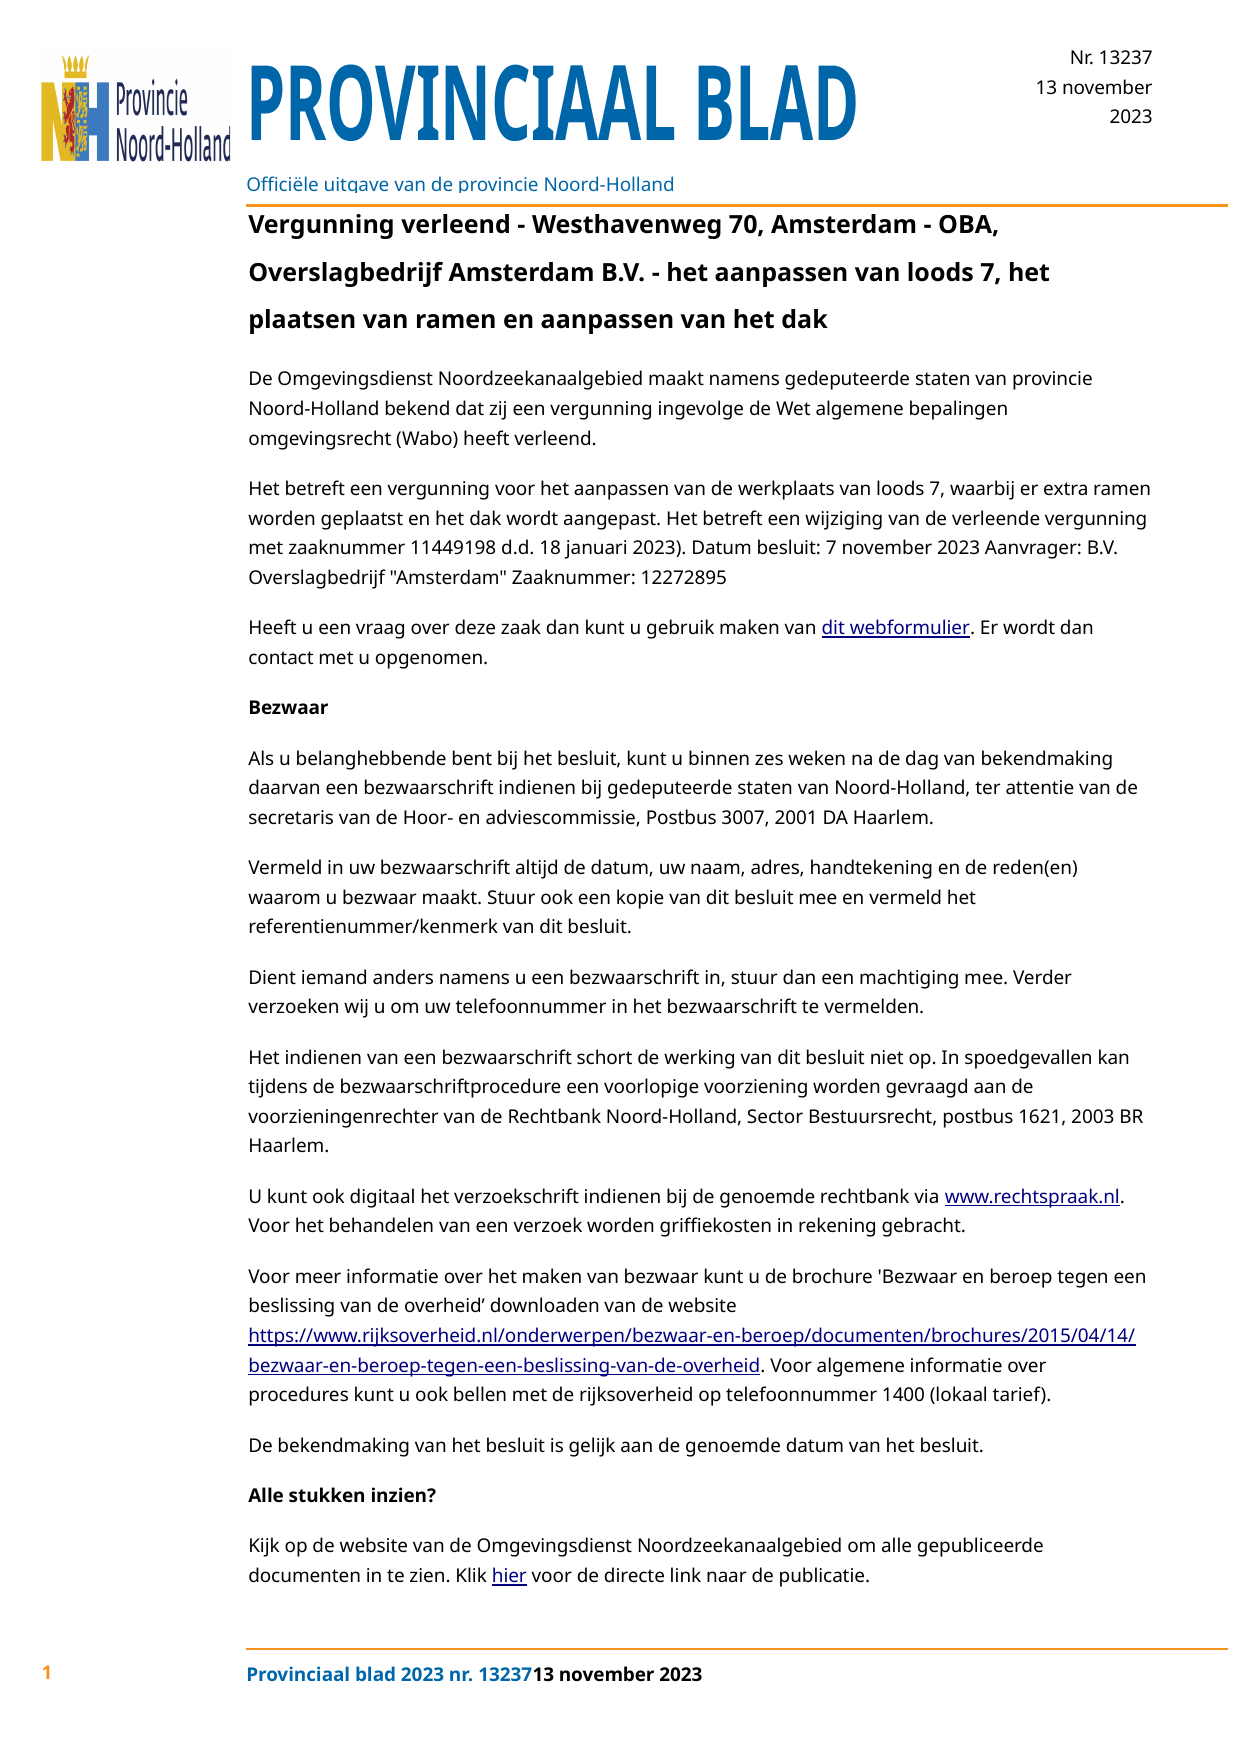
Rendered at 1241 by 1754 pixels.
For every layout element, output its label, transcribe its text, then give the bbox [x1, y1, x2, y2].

text U kunt ook digitaal het verzoekschrift indienen bij de genoemde rechtbank via www.rechtspraak.nl. Voor het behandelen van een verzoek worden griffiekosten in rekening gebracht. [248, 1183, 1152, 1238]
text De bekendmaking van het besluit is gelijk aan de genoemde datum van het besluit. [248, 1432, 1152, 1457]
text Voor meer informatie over het maken van bezwaar kunt u de brochure 'Bezwaar en beroep tegen een beslissing van de overheid’ downloaden van de website https://www.rijksoverheid.nl/onderwerpen/bezwaar-en-beroep/documenten/brochures/2015/04/14/bezwaar-en-beroep-tegen-een-beslissing-van-de-overheid. Voor algemene informatie over procedures kunt u ook bellen met de rijksoverheid op telefoonnummer 1400 (lokaal tarief). [248, 1263, 1152, 1407]
text Bezwaar [248, 694, 1152, 720]
text De Omgevingsdienst Noordzeekanaalgebied maakt namens gedeputeerde staten van provincie Noord-Holland bekend dat zij een vergunning ingevolge de Wet algemene bepalingen omgevingsrecht (Wabo) heeft verleend. [248, 366, 1152, 450]
text Heeft u een vraag over deze zaak dan kunt u gebruik maken van dit webformulier. Er wordt dan contact met u opgenomen. [248, 614, 1152, 669]
text Vermeld in uw bezwaarschrift altijd de datum, uw naam, adres, handtekening en de reden(en) waarom u bezwaar maakt. Stuur ook een kopie van dit besluit mee en vermeld het referentienummer/kenmerk van dit besluit. [248, 854, 1152, 939]
text Alle stukken inzien? [248, 1482, 1152, 1508]
text Het betreft een vergunning voor het aanpassen van de werkplaats van loods 7, waarbij er extra ramen worden geplaatst en het dak wordt aangepast. Het betreft een wijziging van de verleende vergunning met zaaknummer 11449198 d.d. 18 januari 2023). Datum besluit: 7 november 2023 Aanvrager: B.V. Overslagbedrijf "Amsterdam" Zaaknummer: 12272895 [248, 475, 1152, 589]
text Vergunning verleend - Westhavenweg 70, Amsterdam - OBA, Overslagbedrijf Amsterdam B.V. - het aanpassen van loods 7, het plaatsen van ramen en aanpassen van het dak [248, 207, 1152, 336]
text Als u belanghebbende bent bij het besluit, kunt u binnen zes weken na de dag van bekendmaking daarvan een bezwaarschrift indienen bij gedeputeerde staten van Noord-Holland, ter attentie van de secretaris van de Hoor- en adviescommissie, Postbus 3007, 2001 DA Haarlem. [248, 745, 1152, 829]
text Dient iemand anders namens u een bezwaarschrift in, stuur dan een machtiging mee. Verder verzoeken wij u om uw telefoonnummer in het bezwaarschrift te vermelden. [248, 964, 1152, 1019]
picture [41, 47, 231, 172]
text Kijk op de website van de Omgevingsdienst Noordzeekanaalgebied om alle gepubliceerde documenten in te zien. Klik hier voor de directe link naar de publicatie. [248, 1533, 1152, 1588]
text Het indienen van een bezwaarschrift schort de werking van dit besluit niet op. In spoedgevallen kan tijdens de bezwaarschriftprocedure een voorlopige voorziening worden gevraagd aan de voorzieningenrechter van de Rechtbank Noord-Holland, Sector Bestuursrecht, postbus 1621, 2003 BR Haarlem. [248, 1044, 1152, 1158]
